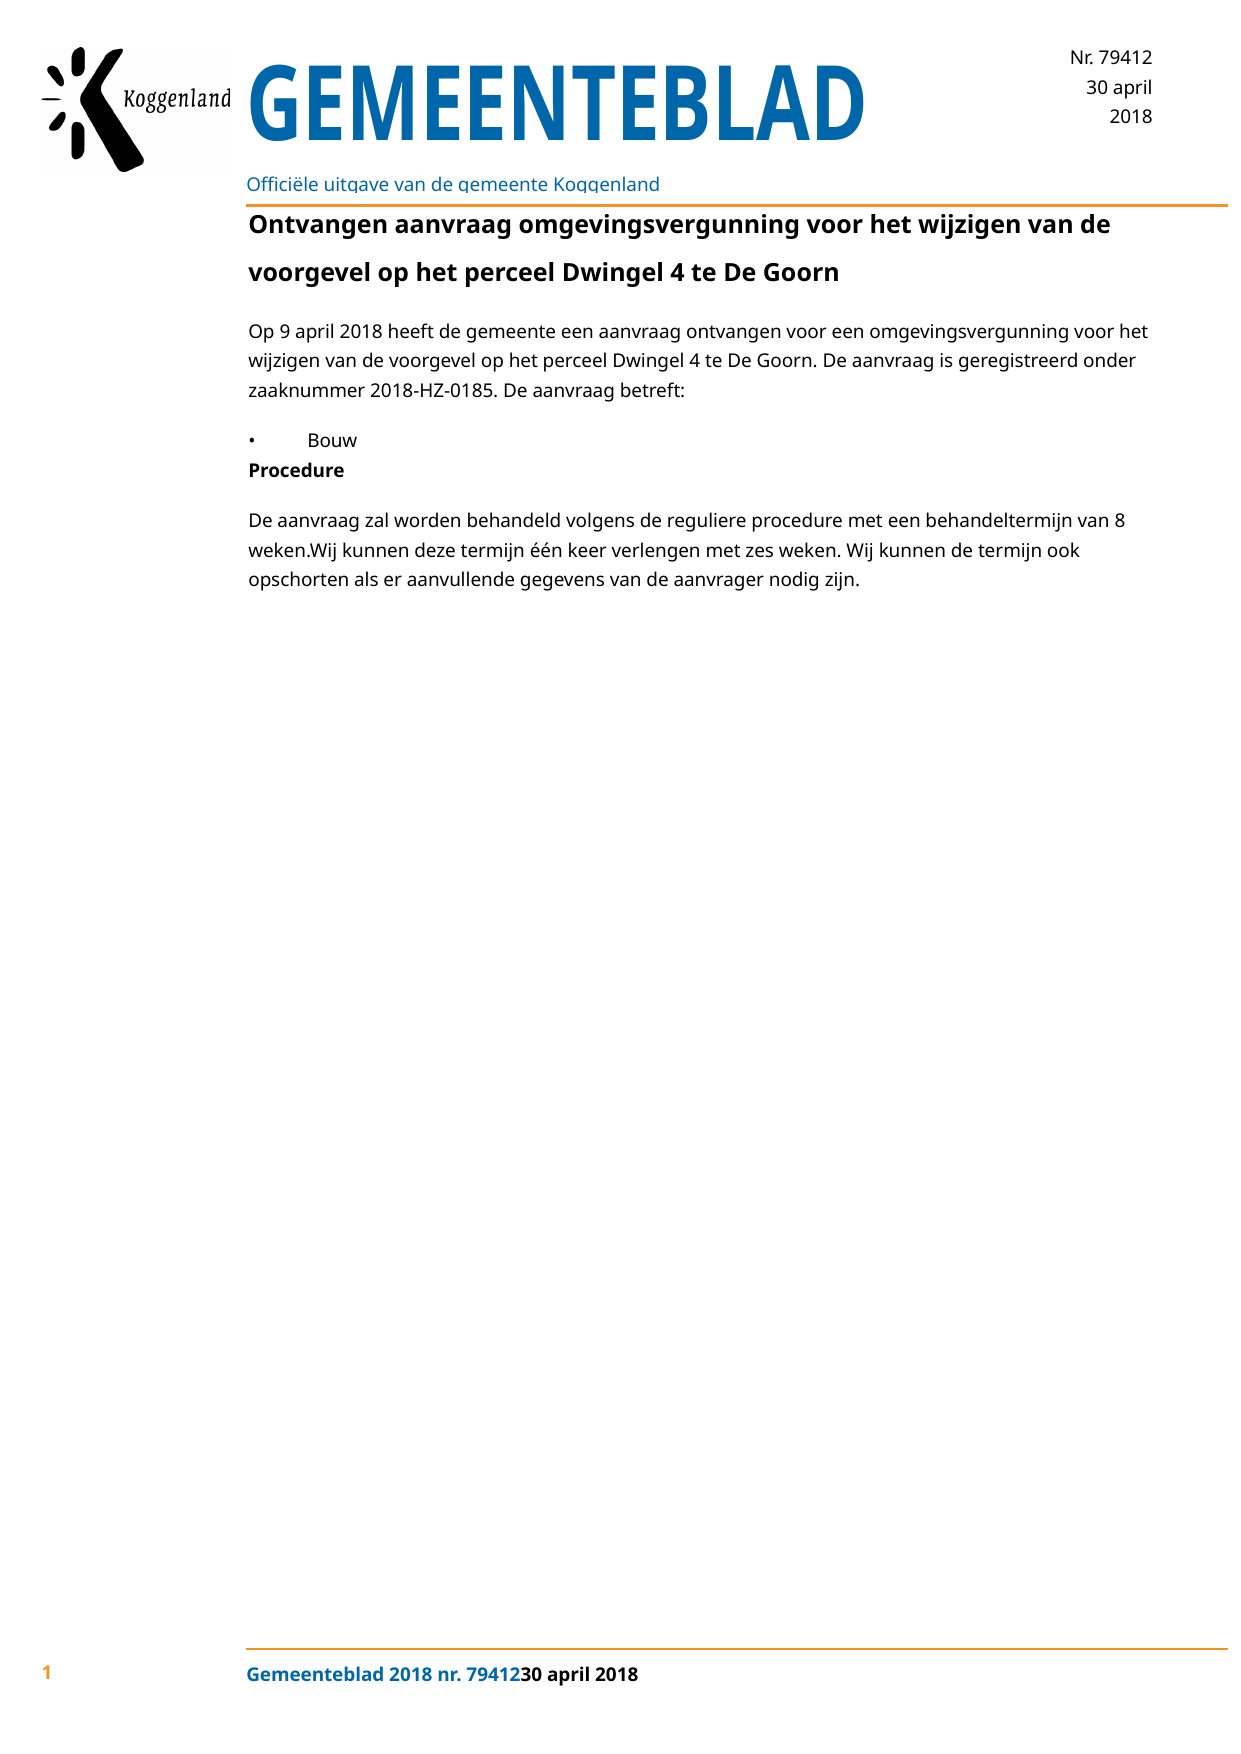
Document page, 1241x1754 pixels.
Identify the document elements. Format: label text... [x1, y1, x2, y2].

text Procedure [248, 457, 1152, 483]
picture [41, 47, 231, 172]
list Bouw [248, 427, 1152, 453]
text Ontvangen aanvraag omgevingsvergunning voor het wijzigen van de voorgevel op het perceel Dwingel 4 te De Goorn [248, 207, 1152, 288]
text Op 9 april 2018 heeft de gemeente een aanvraag ontvangen voor een omgevingsvergunning voor het wijzigen van de voorgevel op het perceel Dwingel 4 te De Goorn. De aanvraag is geregistreerd onder zaaknummer 2018-HZ-0185. De aanvraag betreft: [248, 318, 1152, 403]
text De aanvraag zal worden behandeld volgens de reguliere procedure met een behandeltermijn van 8 weken.Wij kunnen deze termijn één keer verlengen met zes weken. Wij kunnen de termijn ook opschorten als er aanvullende gegevens van de aanvrager nodig zijn. [248, 507, 1152, 592]
